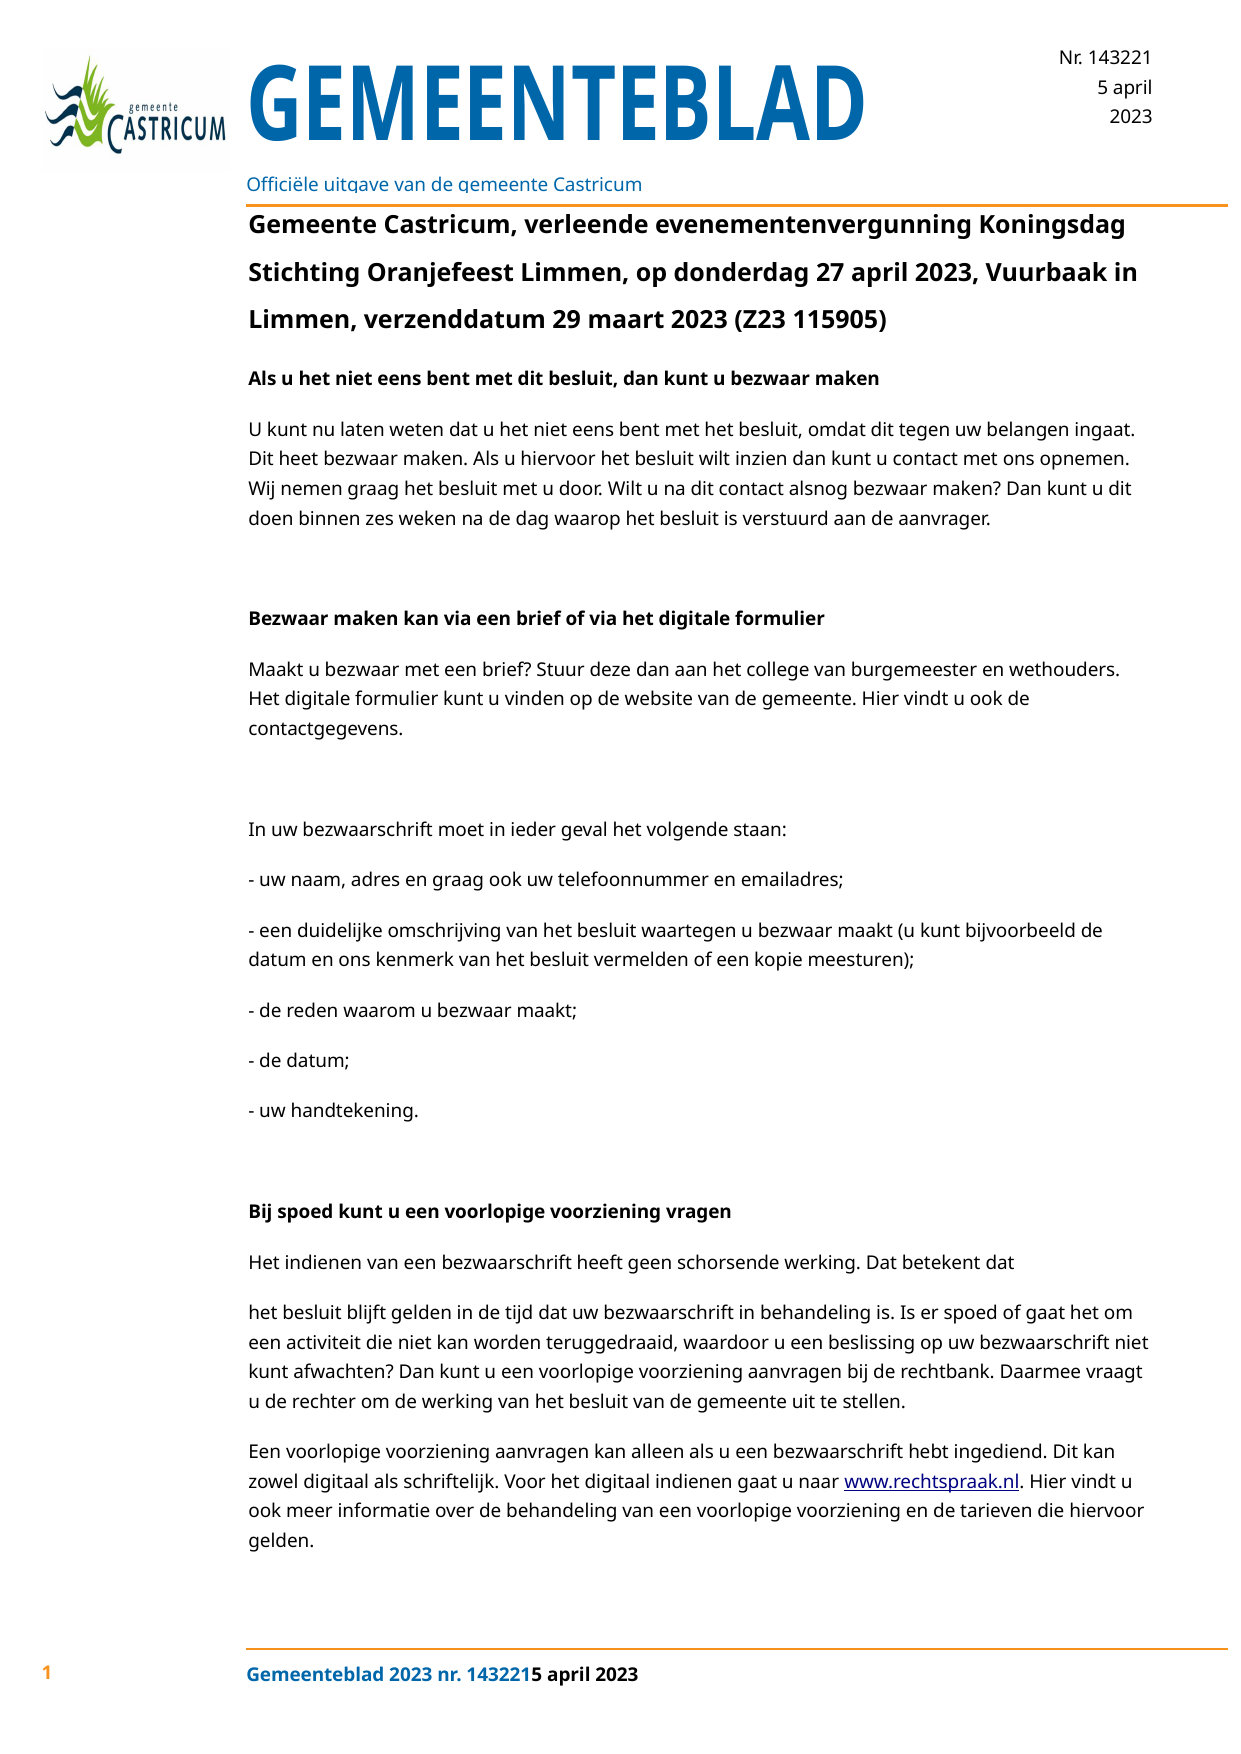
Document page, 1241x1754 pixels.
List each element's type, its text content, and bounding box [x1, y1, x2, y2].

text Bij spoed kunt u een voorlopige voorziening vragen [248, 1198, 1152, 1224]
picture [41, 47, 231, 172]
text Gemeente Castricum, verleende evenementenvergunning Koningsdag Stichting Oranjefeest Limmen, op donderdag 27 april 2023, Vuurbaak in Limmen, verzenddatum 29 maart 2023 (Z23 115905) [248, 207, 1152, 336]
text Het indienen van een bezwaarschrift heeft geen schorsende werking. Dat betekent dat [248, 1249, 1152, 1274]
text - uw handtekening. [248, 1098, 1152, 1123]
text Maakt u bezwaar met een brief? Stuur deze dan aan het college van burgemeester en wethouders. Het digitale formulier kunt u vinden op de website van de gemeente. Hier vindt u ook de contactgegevens. [248, 656, 1152, 741]
text In uw bezwaarschrift moet in ieder geval het volgende staan: [248, 816, 1152, 842]
text - de datum; [248, 1047, 1152, 1073]
text - een duidelijke omschrijving van het besluit waartegen u bezwaar maakt (u kunt bijvoorbeeld de datum en ons kenmerk van het besluit vermelden of een kopie meesturen); [248, 917, 1152, 972]
text Bezwaar maken kan via een brief of via het digitale formulier [248, 606, 1152, 631]
text Als u het niet eens bent met dit besluit, dan kunt u bezwaar maken [248, 366, 1152, 391]
text - uw naam, adres en graag ook uw telefoonnummer en emailadres; [248, 866, 1152, 892]
text Een voorlopige voorziening aanvragen kan alleen als u een bezwaarschrift hebt ingediend. Dit kan zowel digitaal als schriftelijk. Voor het digitaal indienen gaat u naar www.rechtspraak.nl. Hier vindt u ook meer informatie over de behandeling van een voorlopige voorziening en de tarieven die hiervoor gelden. [248, 1438, 1152, 1553]
text het besluit blijft gelden in de tijd dat uw bezwaarschrift in behandeling is. Is er spoed of gaat het om een activiteit die niet kan worden teruggedraaid, waardoor u een beslissing op uw bezwaarschrift niet kunt afwachten? Dan kunt u een voorlopige voorziening aanvragen bij de rechtbank. Daarmee vraagt u de rechter om de werking van het besluit van de gemeente uit te stellen. [248, 1299, 1152, 1414]
text - de reden waarom u bezwaar maakt; [248, 997, 1152, 1022]
text U kunt nu laten weten dat u het niet eens bent met het besluit, omdat dit tegen uw belangen ingaat. Dit heet bezwaar maken. Als u hiervoor het besluit wilt inzien dan kunt u contact met ons opnemen. Wij nemen graag het besluit met u door. Wilt u na dit contact alsnog bezwaar maken? Dan kunt u dit doen binnen zes weken na de dag waarop het besluit is verstuurd aan de aanvrager. [248, 416, 1152, 530]
